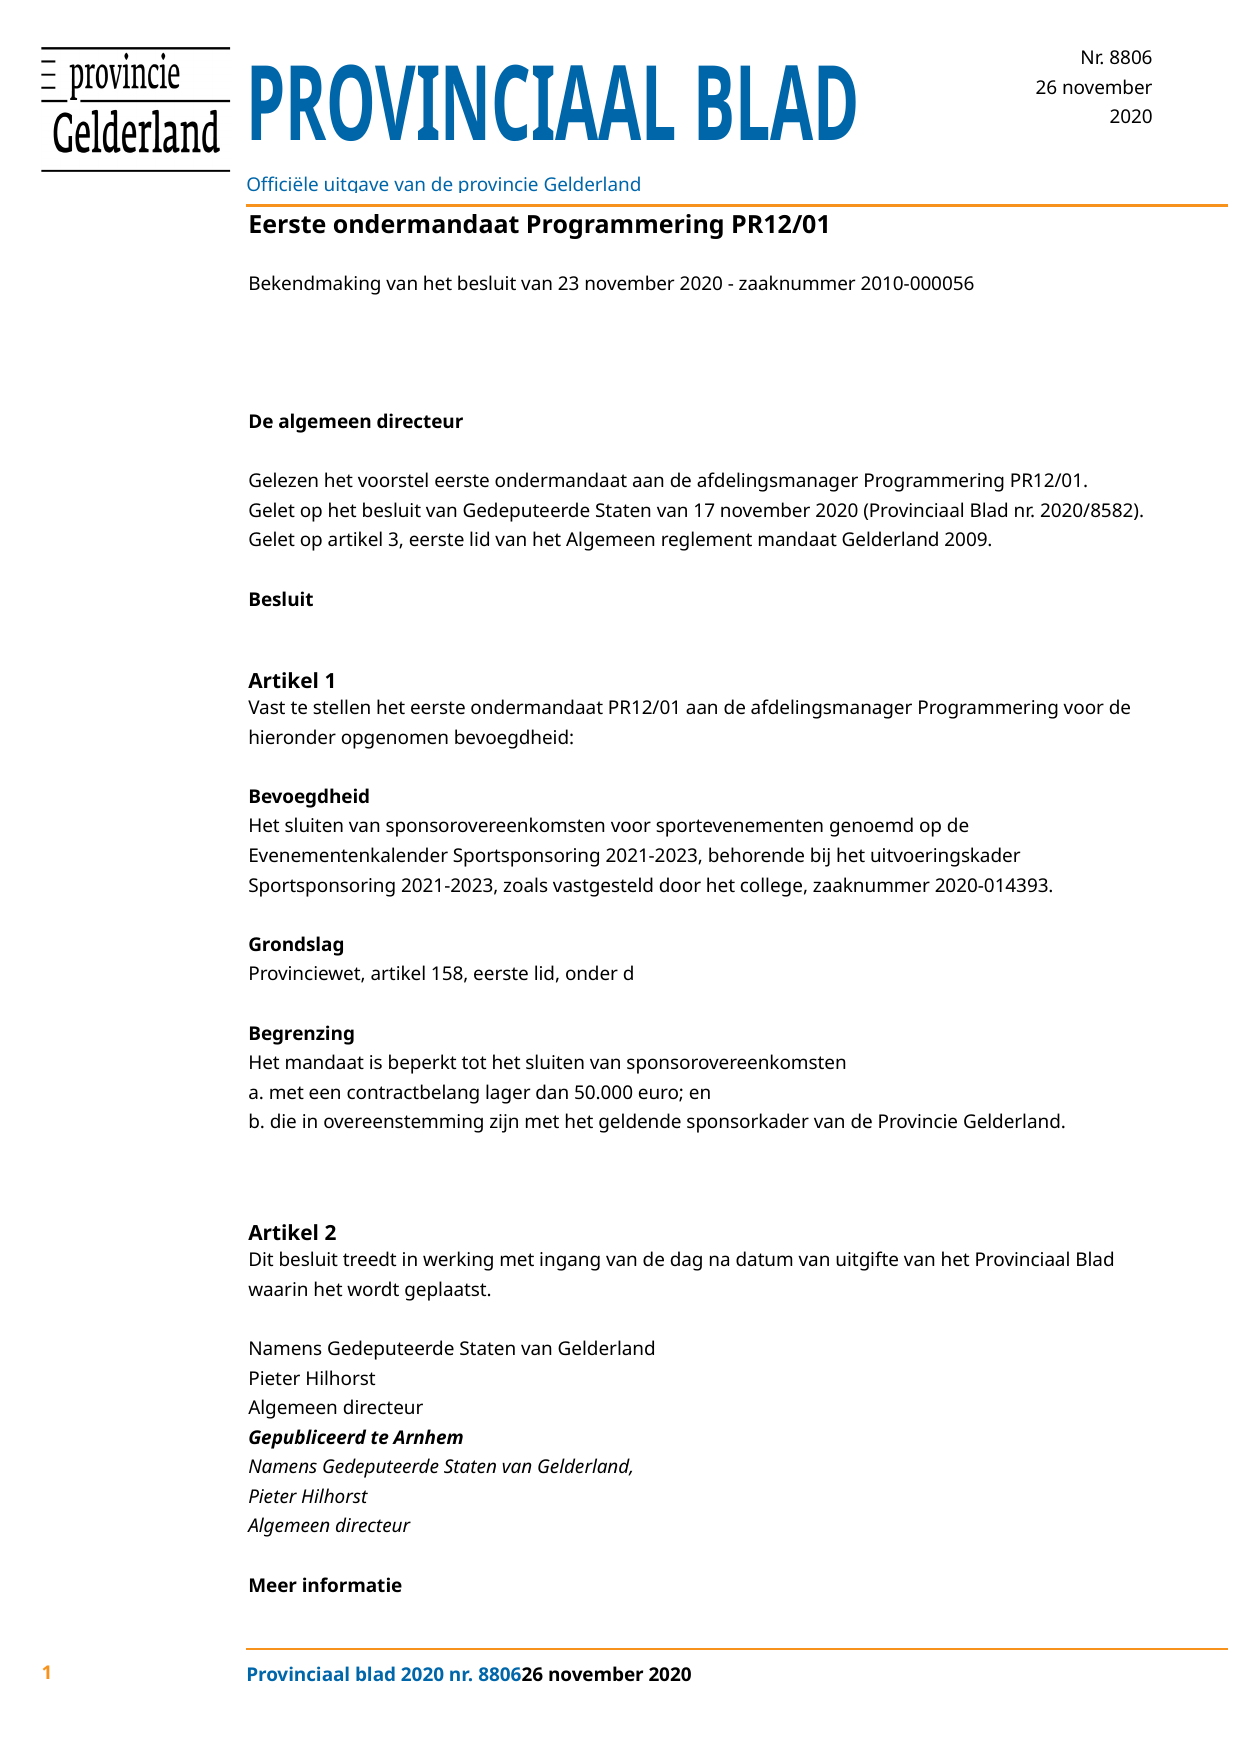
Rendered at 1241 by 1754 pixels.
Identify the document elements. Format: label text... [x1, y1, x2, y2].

text Gepubliceerd te Arnhem [248, 1424, 1152, 1450]
text b. die in overeenstemming zijn met het geldende sponsorkader van de Provincie Gelderland. [248, 1108, 1152, 1134]
text Bevoegdheid [248, 783, 1152, 809]
text Artikel 2 [248, 1218, 1152, 1246]
text Pieter Hilhorst [248, 1365, 1152, 1391]
text De algemeen directeur [248, 408, 1152, 434]
text Algemeen directeur [248, 1394, 1152, 1420]
text Eerste ondermandaat Programmering PR12/01 [248, 207, 1152, 241]
text Begrenzing [248, 1020, 1152, 1045]
text Dit besluit treedt in werking met ingang van de dag na datum van uitgifte van het Provinciaal Blad waarin het wordt geplaatst. [248, 1246, 1152, 1302]
text Het sluiten van sponsorovereenkomsten voor sportevenementen genoemd op de Evenementenkalender Sportsponsoring 2021-2023, behorende bij het uitvoeringskader Sportsponsoring 2021-2023, zoals vastgesteld door het college, zaaknummer 2020-014393. [248, 813, 1152, 897]
text Vast te stellen het eerste ondermandaat PR12/01 aan de afdelingsmanager Programmering voor de hieronder opgenomen bevoegdheid: [248, 694, 1152, 749]
picture [41, 47, 231, 172]
text Meer informatie [248, 1572, 1152, 1598]
text a. met een contractbelang lager dan 50.000 euro; en [248, 1079, 1152, 1104]
text Het mandaat is beperkt tot het sluiten van sponsorovereenkomsten [248, 1049, 1152, 1075]
text Gelezen het voorstel eerste ondermandaat aan de afdelingsmanager Programmering PR12/01. [248, 467, 1152, 493]
text Grondslag [248, 931, 1152, 957]
text Provinciewet, artikel 158, eerste lid, onder d [248, 961, 1152, 986]
text Pieter Hilhorst [248, 1483, 1152, 1509]
text Gelet op het besluit van Gedeputeerde Staten van 17 november 2020 (Provinciaal Blad nr. 2020/8582). [248, 497, 1152, 523]
text Gelet op artikel 3, eerste lid van het Algemeen reglement mandaat Gelderland 2009. [248, 527, 1152, 552]
text Namens Gedeputeerde Staten van Gelderland, [248, 1453, 1152, 1479]
text Algemeen directeur [248, 1513, 1152, 1538]
text Bekendmaking van het besluit van 23 november 2020 - zaaknummer 2010-000056 [248, 270, 1152, 296]
text Namens Gedeputeerde Staten van Gelderland [248, 1335, 1152, 1361]
text Besluit [248, 586, 1152, 612]
text Artikel 1 [248, 666, 1152, 694]
